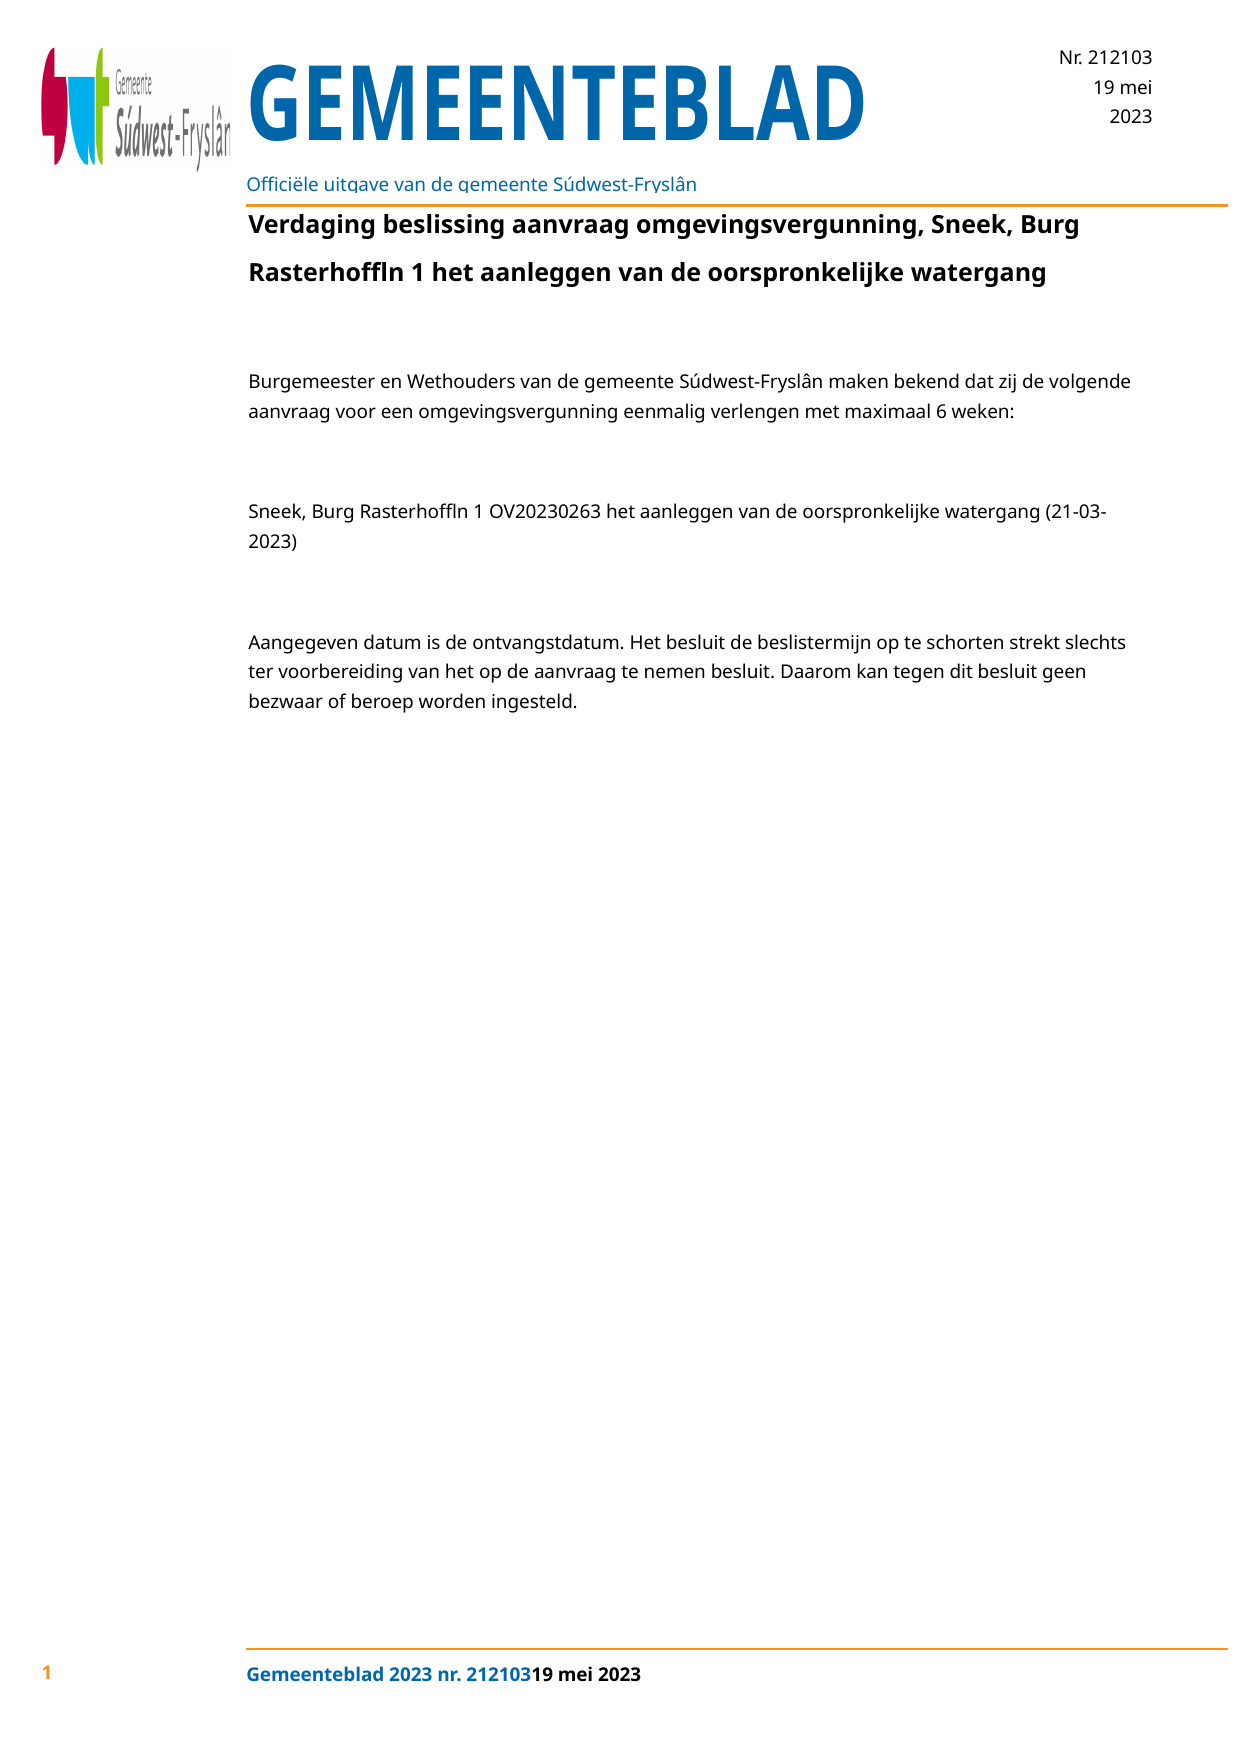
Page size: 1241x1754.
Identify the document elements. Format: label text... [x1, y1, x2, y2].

text Burgemeester en Wethouders van de gemeente Súdwest-Fryslân maken bekend dat zij de volgende aanvraag voor een omgevingsvergunning eenmalig verlengen met maximaal 6 weken: [248, 368, 1152, 424]
text Verdaging beslissing aanvraag omgevingsvergunning, Sneek, Burg Rasterhoffln 1 het aanleggen van de oorspronkelijke watergang [248, 207, 1152, 288]
picture [41, 47, 231, 172]
text Aangegeven datum is de ontvangstdatum. Het besluit de beslistermijn op te schorten strekt slechts ter voorbereiding van het op de aanvraag te nemen besluit. Daarom kan tegen dit besluit geen bezwaar of beroep worden ingesteld. [248, 629, 1152, 714]
text Sneek, Burg Rasterhoffln 1 OV20230263 het aanleggen van de oorspronkelijke watergang (21-03-2023) [248, 499, 1152, 554]
